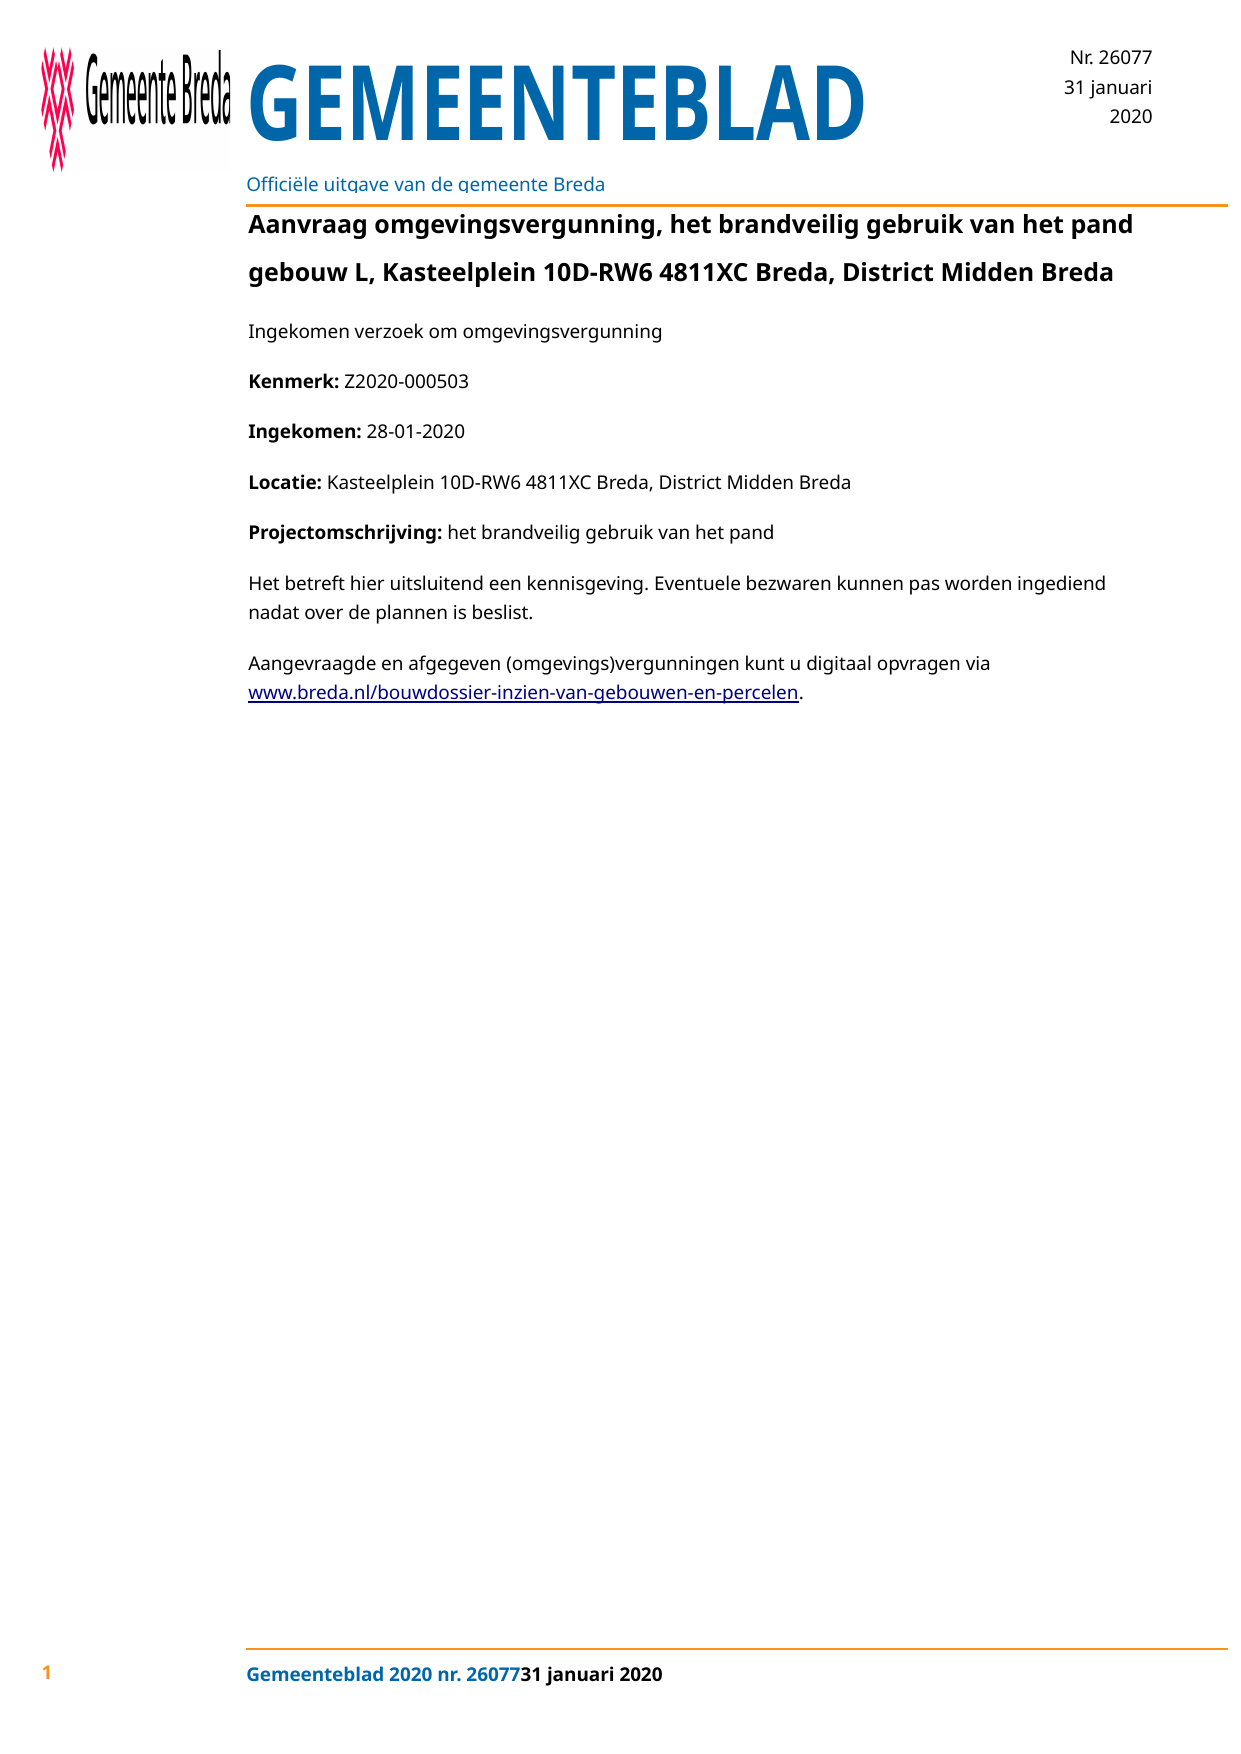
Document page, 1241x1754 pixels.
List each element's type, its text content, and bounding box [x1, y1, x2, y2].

text Aanvraag omgevingsvergunning, het brandveilig gebruik van het pand gebouw L, Kasteelplein 10D-RW6 4811XC Breda, District Midden Breda [248, 207, 1152, 288]
text Aangevraagde en afgegeven (omgevings)vergunningen kunt u digitaal opvragen via www.breda.nl/bouwdossier-inzien-van-gebouwen-en-percelen. [248, 650, 1152, 705]
text Ingekomen verzoek om omgevingsvergunning [248, 318, 1152, 344]
text Locatie: Kasteelplein 10D-RW6 4811XC Breda, District Midden Breda [248, 469, 1152, 495]
text Het betreft hier uitsluitend een kennisgeving. Eventuele bezwaren kunnen pas worden ingediend nadat over de plannen is beslist. [248, 570, 1152, 625]
text Projectomschrijving: het brandveilig gebruik van het pand [248, 519, 1152, 545]
text Kenmerk: Z2020-000503 [248, 368, 1152, 394]
text Ingekomen: 28-01-2020 [248, 419, 1152, 444]
picture [41, 47, 231, 172]
